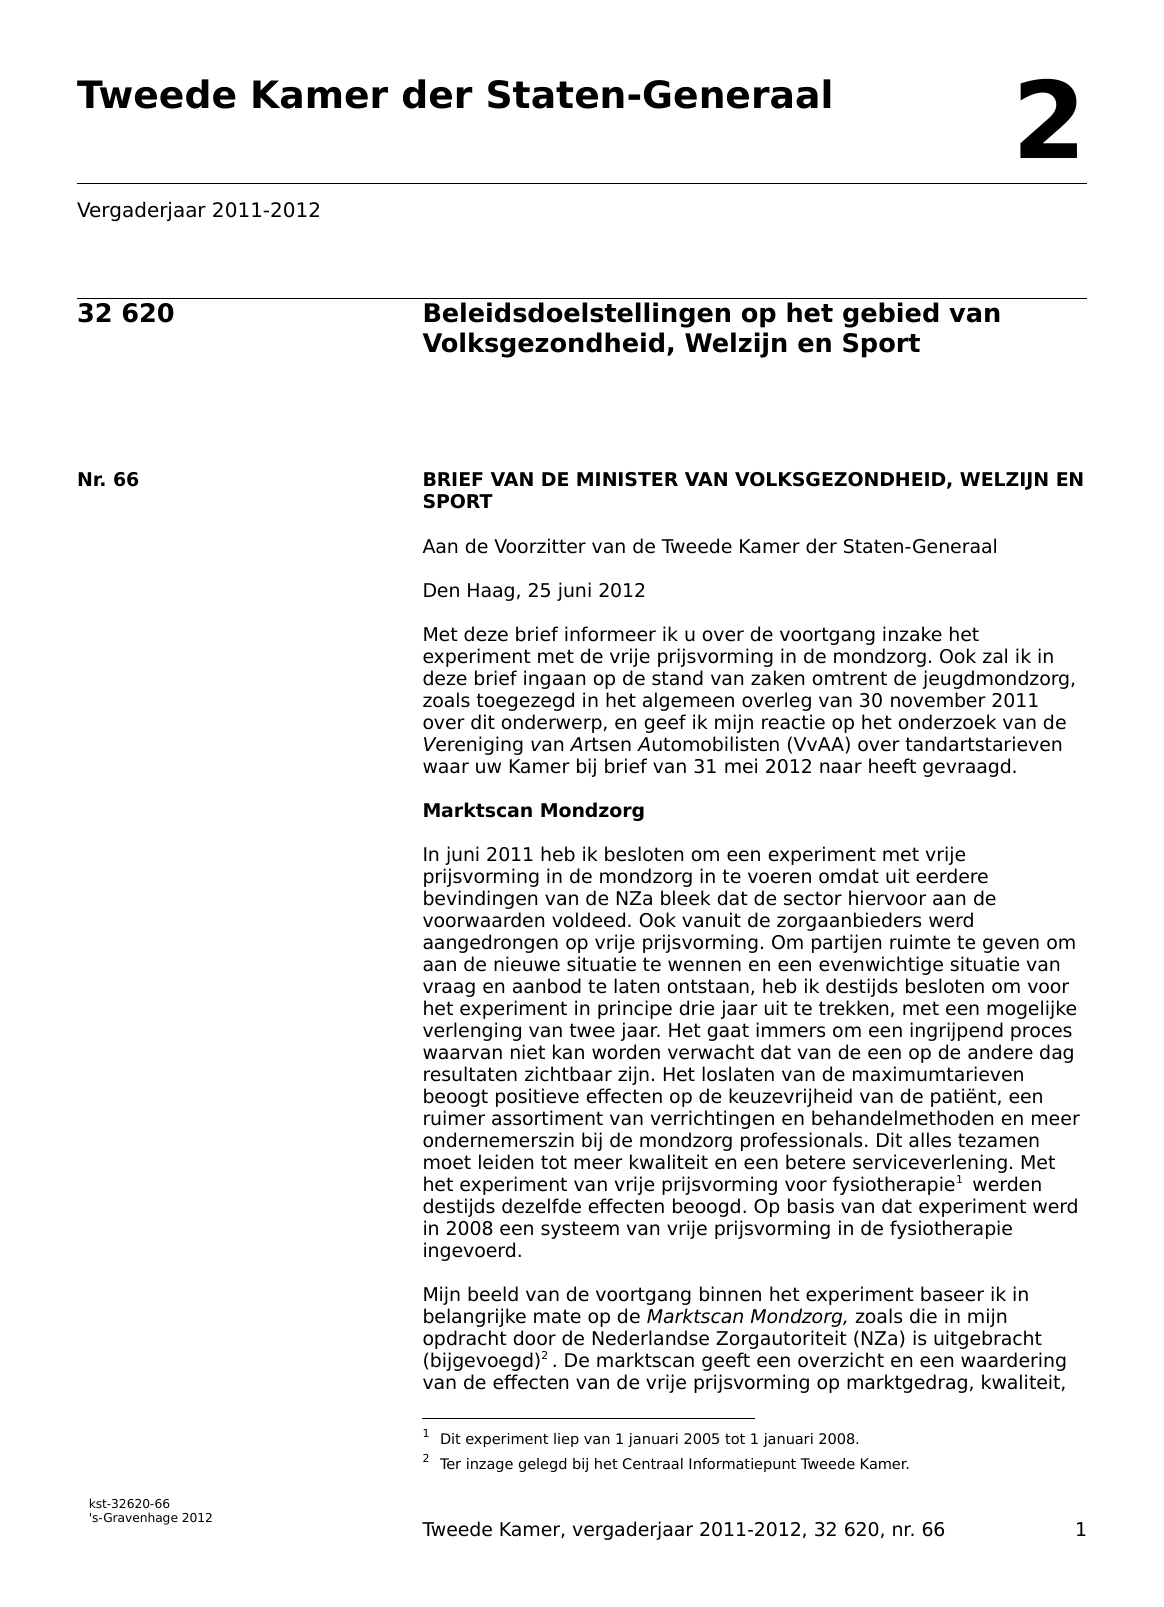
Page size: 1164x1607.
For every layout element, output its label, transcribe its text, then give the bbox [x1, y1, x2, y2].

text kst-32620-66 [88, 1497, 323, 1511]
subtitle Marktscan Mondzorg [422, 800, 1087, 822]
text 's-Gravenhage 2012 [88, 1511, 323, 1525]
text Ter inzage gelegd bij het Centraal Informatiepunt Tweede Kamer. [422, 1452, 1087, 1474]
text Aan de Voorzitter van de Tweede Kamer der Staten-Generaal [422, 536, 1087, 557]
subtitle Nr. 66 BRIEF VAN DE MINISTER VAN VOLKSGEZONDHEID, WELZIJN EN SPORT [77, 469, 1087, 513]
text In juni 2011 heb ik besloten om een experiment met vrije prijsvorming in de mondzorg in te voeren omdat uit eerdere bevindingen van de NZa bleek dat de sector hiervoor aan de voorwaarden voldeed. Ook vanuit de zorgaanbieders werd aangedrongen op vrije prijsvorming. Om partijen ruimte te geven om aan de nieuwe situatie te wennen en een evenwichtige situatie van vraag en aanbod te laten ontstaan, heb ik destijds besloten om voor het experiment in principe drie jaar uit te trekken, met een mogelijke verlenging van twee jaar. Het gaat immers om een ingrijpend proces waarvan niet kan worden verwacht dat van de een op de andere dag resultaten zichtbaar zijn. Het loslaten van de maximumtarieven beoogt positieve effecten op de keuzevrijheid van de patiënt, een ruimer assortiment van verrichtingen en behandelmethoden en meer ondernemerszin bij de mondzorg professionals. Dit alles tezamen moet leiden tot meer kwaliteit en een betere serviceverlening. Met het experiment van vrije prijsvorming voor fysiotherapie werden destijds dezelfde effecten beoogd. Op basis van dat experiment werd in 2008 een systeem van vrije prijsvorming in de fysiotherapie ingevoerd. [422, 844, 1087, 1262]
table_cell Vergaderjaar 2011-2012 [77, 184, 1087, 298]
text Mijn beeld van de voortgang binnen het experiment baseer ik in belangrijke mate op de Marktscan Mondzorg, zoals die in mijn opdracht door de Nederlandse Zorgautoriteit (NZa) is uitgebracht (bijgevoegd). De marktscan geeft een overzicht en een waardering van de effecten van de vrije prijsvorming op marktgedrag, kwaliteit, [422, 1284, 1087, 1394]
subtitle 32 620 Beleidsdoelstellingen op het gebied van Volksgezondheid, Welzijn en Sport [77, 299, 1087, 358]
text Den Haag, 25 juni 2012 [422, 580, 1087, 602]
table_header 2 [886, 59, 1087, 183]
text Met deze brief informeer ik u over de voortgang inzake het experiment met de vrije prijsvorming in de mondzorg. Ook zal ik in deze brief ingaan op de stand van zaken omtrent de jeugdmondzorg, zoals toegezegd in het algemeen overleg van 30 november 2011 over dit onderwerp, en geef ik mijn reactie op het onderzoek van de Vereniging van Artsen Automobilisten (VvAA) over tandartstarieven waar uw Kamer bij brief van 31 mei 2012 naar heeft gevraagd. [422, 624, 1087, 778]
table_header Tweede Kamer der Staten-Generaal [77, 59, 886, 183]
text Dit experiment liep van 1 januari 2005 tot 1 januari 2008. [422, 1427, 1087, 1449]
